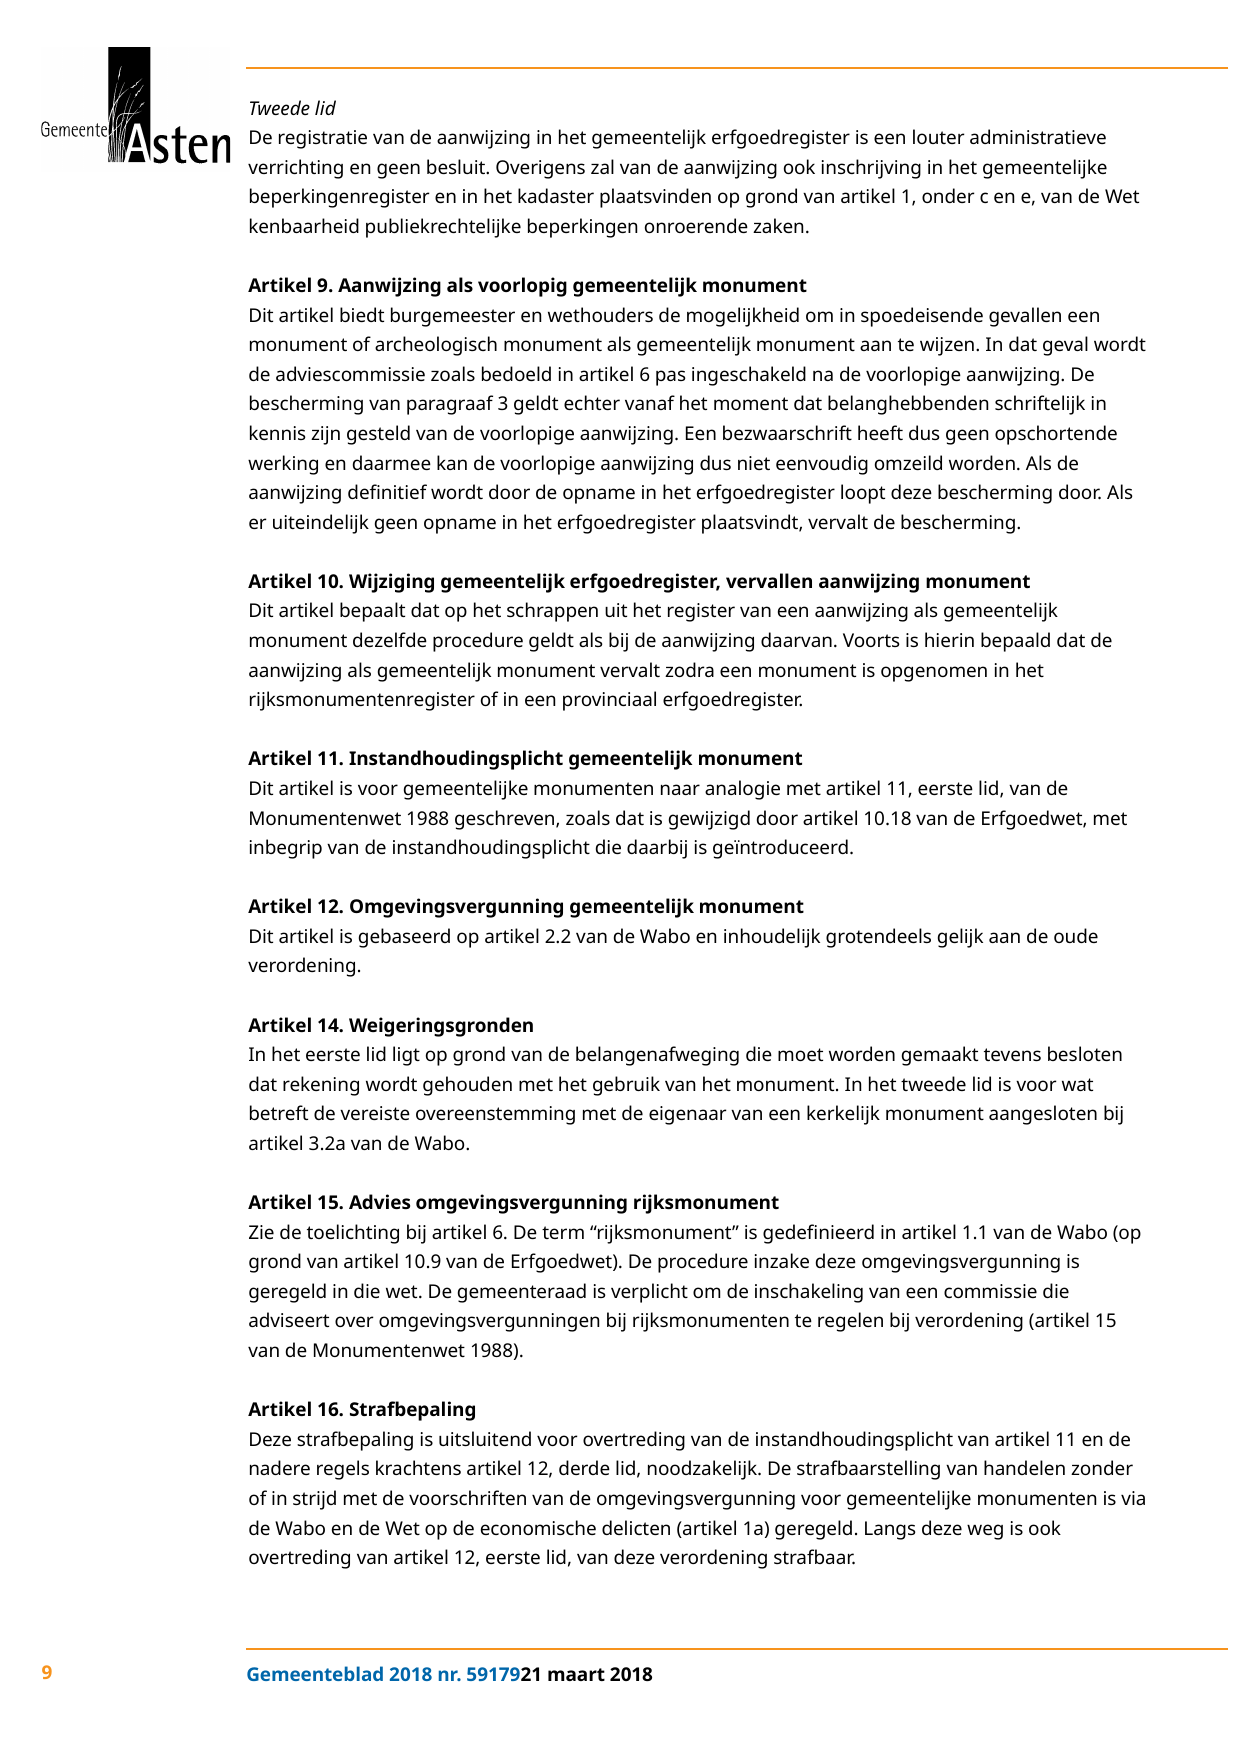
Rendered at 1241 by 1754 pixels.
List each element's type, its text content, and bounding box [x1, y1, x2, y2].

text Artikel 16. Strafbepaling [248, 1396, 1152, 1422]
text Artikel 11. Instandhoudingsplicht gemeentelijk monument [248, 746, 1152, 771]
text Artikel 15. Advies omgevingsvergunning rijksmonument [248, 1189, 1152, 1215]
text Tweede lid [248, 95, 1152, 121]
text Dit artikel bepaalt dat op het schrappen uit het register van een aanwijzing als gemeentelijk monument dezelfde procedure geldt als bij de aanwijzing daarvan. Voorts is hierin bepaald dat de aanwijzing als gemeentelijk monument vervalt zodra een monument is opgenomen in het rijksmonumentenregister of in een provinciaal erfgoedregister. [248, 598, 1152, 712]
text In het eerste lid ligt op grond van de belangenafweging die moet worden gemaakt tevens besloten dat rekening wordt gehouden met het gebruik van het monument. In het tweede lid is voor wat betreft de vereiste overeenstemming met de eigenaar van een kerkelijk monument aangesloten bij artikel 3.2a van de Wabo. [248, 1041, 1152, 1156]
picture [41, 47, 231, 172]
text Dit artikel is gebaseerd op artikel 2.2 van de Wabo en inhoudelijk grotendeels gelijk aan de oude verordening. [248, 923, 1152, 978]
text Deze strafbepaling is uitsluitend voor overtreding van de instandhoudingsplicht van artikel 11 en de nadere regels krachtens artikel 12, derde lid, noodzakelijk. De strafbaarstelling van handelen zonder of in strijd met de voorschriften van de omgevingsvergunning voor gemeentelijke monumenten is via de Wabo en de Wet op de economische delicten (artikel 1a) geregeld. Langs deze weg is ook overtreding van artikel 12, eerste lid, van deze verordening strafbaar. [248, 1426, 1152, 1570]
text Artikel 9. Aanwijzing als voorlopig gemeentelijk monument [248, 272, 1152, 298]
text Artikel 10. Wijziging gemeentelijk erfgoedregister, vervallen aanwijzing monument [248, 568, 1152, 594]
text Dit artikel is voor gemeentelijke monumenten naar analogie met artikel 11, eerste lid, van de Monumentenwet 1988 geschreven, zoals dat is gewijzigd door artikel 10.18 van de Erfgoedwet, met inbegrip van de instandhoudingsplicht die daarbij is geïntroduceerd. [248, 775, 1152, 860]
text Artikel 14. Weigeringsgronden [248, 1012, 1152, 1038]
text Dit artikel biedt burgemeester en wethouders de mogelijkheid om in spoedeisende gevallen een monument of archeologisch monument als gemeentelijk monument aan te wijzen. In dat geval wordt de adviescommissie zoals bedoeld in artikel 6 pas ingeschakeld na de voorlopige aanwijzing. De bescherming van paragraaf 3 geldt echter vanaf het moment dat belanghebbenden schriftelijk in kennis zijn gesteld van de voorlopige aanwijzing. Een bezwaarschrift heeft dus geen opschortende werking en daarmee kan de voorlopige aanwijzing dus niet eenvoudig omzeild worden. Als de aanwijzing definitief wordt door de opname in het erfgoedregister loopt deze bescherming door. Als er uiteindelijk geen opname in het erfgoedregister plaatsvindt, vervalt de bescherming. [248, 302, 1152, 535]
text De registratie van de aanwijzing in het gemeentelijk erfgoedregister is een louter administratieve verrichting en geen besluit. Overigens zal van de aanwijzing ook inschrijving in het gemeentelijke beperkingenregister en in het kadaster plaatsvinden op grond van artikel 1, onder c en e, van de Wet kenbaarheid publiekrechtelijke beperkingen onroerende zaken. [248, 124, 1152, 239]
text Artikel 12. Omgevingsvergunning gemeentelijk monument [248, 893, 1152, 919]
text Zie de toelichting bij artikel 6. De term “rijksmonument” is gedefinieerd in artikel 1.1 van de Wabo (op grond van artikel 10.9 van de Erfgoedwet). De procedure inzake deze omgevingsvergunning is geregeld in die wet. De gemeenteraad is verplicht om de inschakeling van een commissie die adviseert over omgevingsvergunningen bij rijksmonumenten te regelen bij verordening (artikel 15 van de Monumentenwet 1988). [248, 1219, 1152, 1363]
